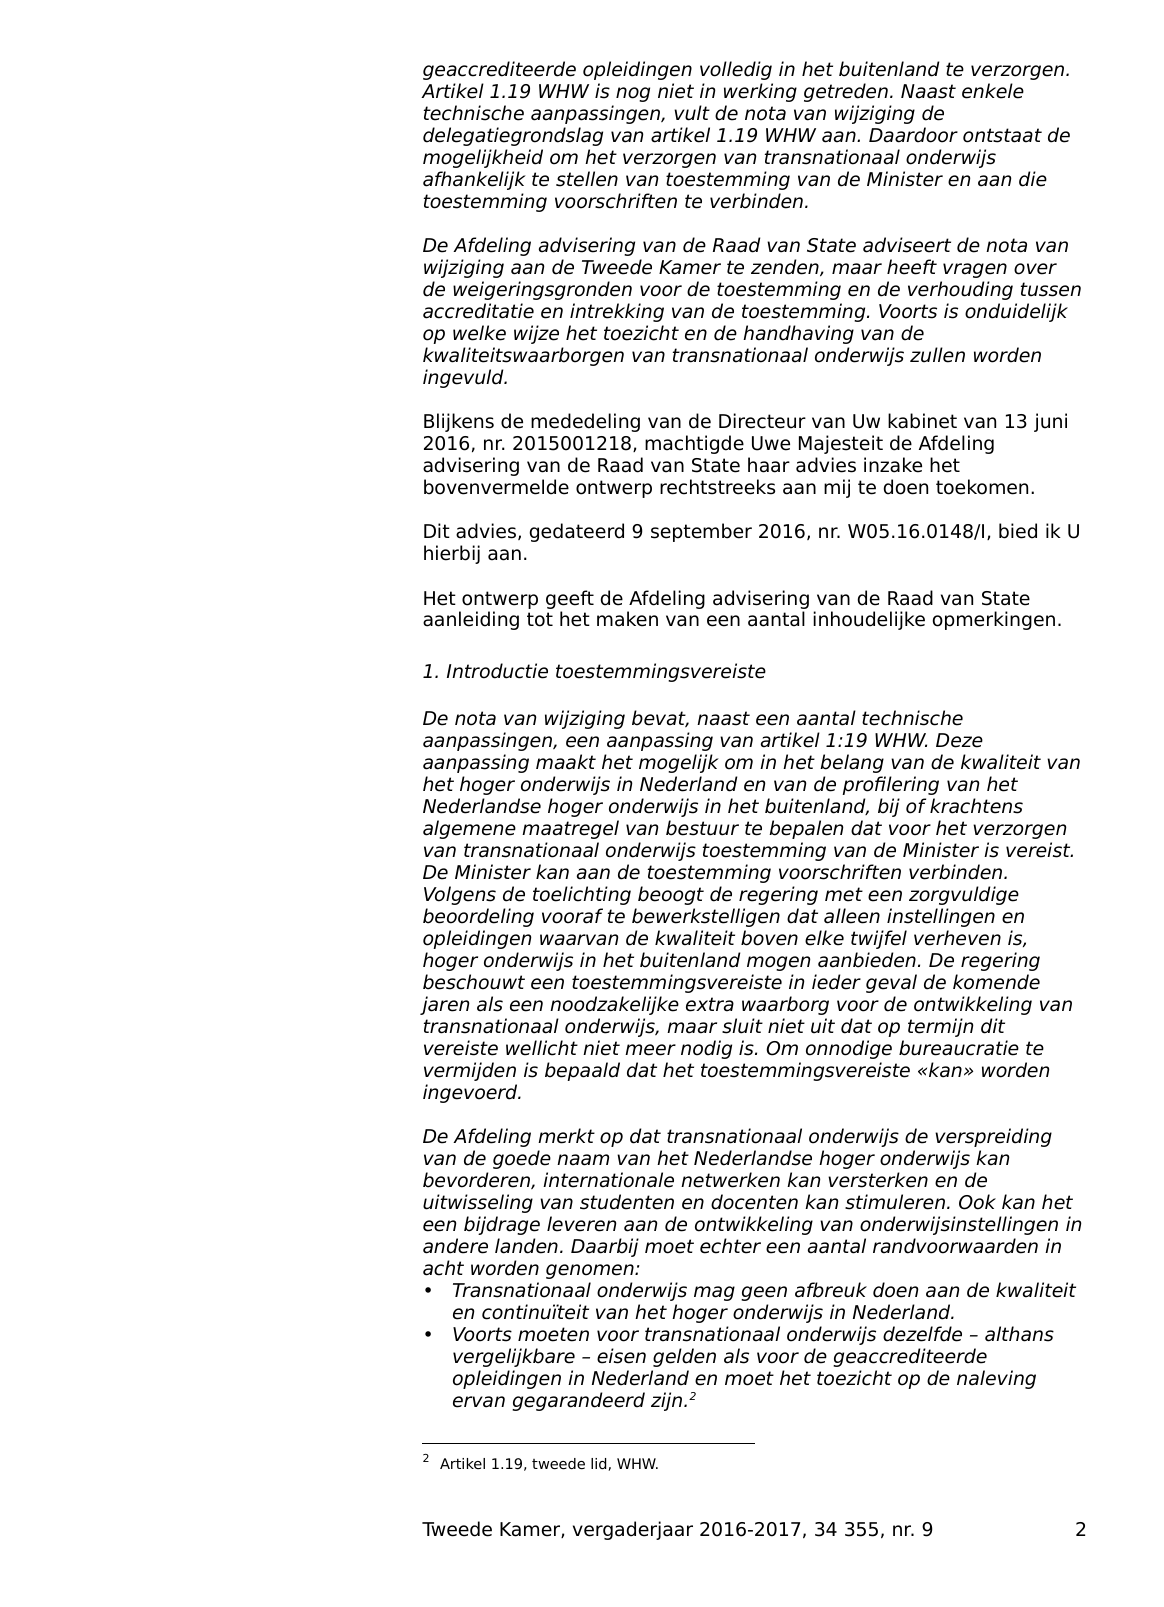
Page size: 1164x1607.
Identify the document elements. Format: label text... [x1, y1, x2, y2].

text • Transnationaal onderwijs mag geen afbreuk doen aan de kwaliteit en continuïteit van het hoger onderwijs in Nederland. [422, 1280, 1087, 1324]
subtitle 1. Introductie toestemmingsvereiste [422, 661, 1087, 683]
text De nota van wijziging bevat, naast een aantal technische aanpassingen, een aanpassing van artikel 1:19 WHW. Deze aanpassing maakt het mogelijk om in het belang van de kwaliteit van het hoger onderwijs in Nederland en van de profilering van het Nederlandse hoger onderwijs in het buitenland, bij of krachtens algemene maatregel van bestuur te bepalen dat voor het verzorgen van transnationaal onderwijs toestemming van de Minister is vereist. De Minister kan aan de toestemming voorschriften verbinden. Volgens de toelichting beoogt de regering met een zorgvuldige beoordeling vooraf te bewerkstelligen dat alleen instellingen en opleidingen waarvan de kwaliteit boven elke twijfel verheven is, hoger onderwijs in het buitenland mogen aanbieden. De regering beschouwt een toestemmingsvereiste in ieder geval de komende jaren als een noodzakelijke extra waarborg voor de ontwikkeling van transnationaal onderwijs, maar sluit niet uit dat op termijn dit vereiste wellicht niet meer nodig is. Om onnodige bureaucratie te vermijden is bepaald dat het toestemmingsvereiste «kan» worden ingevoerd. [422, 708, 1087, 1104]
text Blijkens de mededeling van de Directeur van Uw kabinet van 13 juni 2016, nr. 2015001218, machtigde Uwe Majesteit de Afdeling advisering van de Raad van State haar advies inzake het bovenvermelde ontwerp rechtstreeks aan mij te doen toekomen. [422, 411, 1087, 499]
text geaccrediteerde opleidingen volledig in het buitenland te verzorgen. Artikel 1.19 WHW is nog niet in werking getreden. Naast enkele technische aanpassingen, vult de nota van wijziging de delegatiegrondslag van artikel 1.19 WHW aan. Daardoor ontstaat de mogelijkheid om het verzorgen van transnationaal onderwijs afhankelijk te stellen van toestemming van de Minister en aan die toestemming voorschriften te verbinden. [422, 59, 1087, 213]
text Het ontwerp geeft de Afdeling advisering van de Raad van State aanleiding tot het maken van een aantal inhoudelijke opmerkingen. [422, 587, 1087, 631]
text Artikel 1.19, tweede lid, WHW. [422, 1452, 1087, 1474]
text • Voorts moeten voor transnationaal onderwijs dezelfde – althans vergelijkbare – eisen gelden als voor de geaccrediteerde opleidingen in Nederland en moet het toezicht op de naleving ervan gegarandeerd zijn. [422, 1324, 1087, 1412]
text De Afdeling advisering van de Raad van State adviseert de nota van wijziging aan de Tweede Kamer te zenden, maar heeft vragen over de weigeringsgronden voor de toestemming en de verhouding tussen accreditatie en intrekking van de toestemming. Voorts is onduidelijk op welke wijze het toezicht en de handhaving van de kwaliteitswaarborgen van transnationaal onderwijs zullen worden ingevuld. [422, 235, 1087, 389]
text De Afdeling merkt op dat transnationaal onderwijs de verspreiding van de goede naam van het Nederlandse hoger onderwijs kan bevorderen, internationale netwerken kan versterken en de uitwisseling van studenten en docenten kan stimuleren. Ook kan het een bijdrage leveren aan de ontwikkeling van onderwijsinstellingen in andere landen. Daarbij moet echter een aantal randvoorwaarden in acht worden genomen: [422, 1126, 1087, 1280]
text Dit advies, gedateerd 9 september 2016, nr. W05.16.0148/I, bied ik U hierbij aan. [422, 521, 1087, 565]
